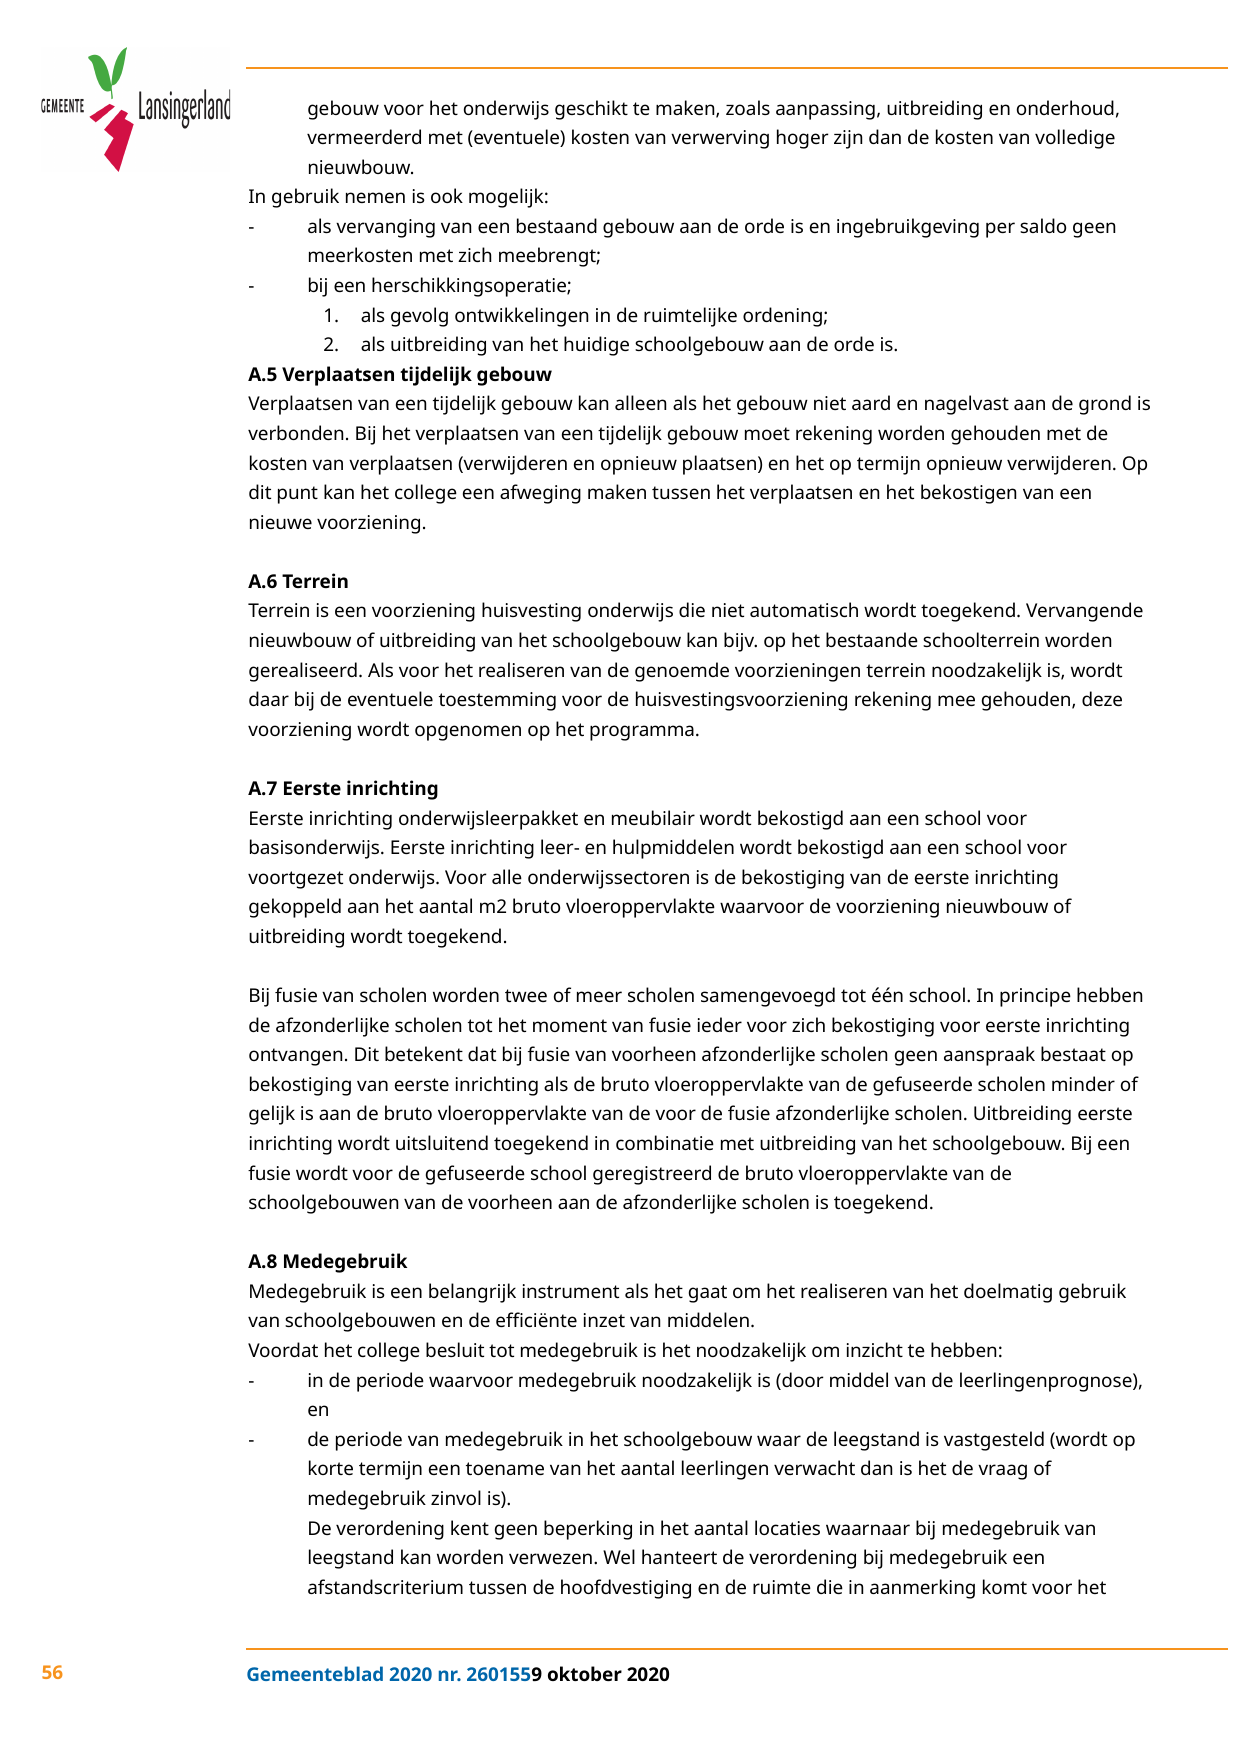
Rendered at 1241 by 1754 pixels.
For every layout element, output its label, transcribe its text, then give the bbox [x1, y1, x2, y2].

list bij een herschikkingsoperatie; [248, 272, 1152, 298]
list in de periode waarvoor medegebruik noodzakelijk is (door middel van de leerlingenprognose), en [248, 1367, 1152, 1422]
text In gebruik nemen is ook mogelijk: [248, 183, 1152, 209]
list als vervanging van een bestaand gebouw aan de orde is en ingebruikgeving per saldo geen meerkosten met zich meebrengt; [248, 213, 1152, 268]
text A.5 Verplaatsen tijdelijk gebouw [248, 361, 1152, 387]
list als uitbreiding van het huidige schoolgebouw aan de orde is. [323, 331, 1152, 357]
picture [41, 47, 231, 172]
list gebouw voor het onderwijs geschikt te maken, zoals aanpassing, uitbreiding en onderhoud, vermeerderd met (eventuele) kosten van verwerving hoger zijn dan de kosten van volledige nieuwbouw. [248, 95, 1152, 180]
text Medegebruik is een belangrijk instrument als het gaat om het realiseren van het doelmatig gebruik van schoolgebouwen en de efficiënte inzet van middelen. [248, 1278, 1152, 1333]
text A.7 Eerste inrichting [248, 775, 1152, 801]
text Bij fusie van scholen worden twee of meer scholen samengevoegd tot één school. In principe hebben de afzonderlijke scholen tot het moment van fusie ieder voor zich bekostiging voor eerste inrichting ontvangen. Dit betekent dat bij fusie van voorheen afzonderlijke scholen geen aanspraak bestaat op bekostiging van eerste inrichting als de bruto vloeroppervlakte van de gefuseerde scholen minder of gelijk is aan de bruto vloeroppervlakte van de voor de fusie afzonderlijke scholen. Uitbreiding eerste inrichting wordt uitsluitend toegekend in combinatie met uitbreiding van het schoolgebouw. Bij een fusie wordt voor de gefuseerde school geregistreerd de bruto vloeroppervlakte van de schoolgebouwen van de voorheen aan de afzonderlijke scholen is toegekend. [248, 982, 1152, 1215]
text A.8 Medegebruik [248, 1248, 1152, 1274]
text Eerste inrichting onderwijsleerpakket en meubilair wordt bekostigd aan een school voor basisonderwijs. Eerste inrichting leer- en hulpmiddelen wordt bekostigd aan een school voor voortgezet onderwijs. Voor alle onderwijssectoren is de bekostiging van de eerste inrichting gekoppeld aan het aantal m2 bruto vloeroppervlakte waarvoor de voorziening nieuwbouw of uitbreiding wordt toegekend. [248, 805, 1152, 949]
list De verordening kent geen beperking in het aantal locaties waarnaar bij medegebruik van leegstand kan worden verwezen. Wel hanteert de verordening bij medegebruik een afstandscriterium tussen de hoofdvestiging en de ruimte die in aanmerking komt voor het [248, 1515, 1152, 1600]
list de periode van medegebruik in het schoolgebouw waar de leegstand is vastgesteld (wordt op korte termijn een toename van het aantal leerlingen verwacht dan is het de vraag of medegebruik zinvol is). [248, 1426, 1152, 1511]
text Verplaatsen van een tijdelijk gebouw kan alleen als het gebouw niet aard en nagelvast aan de grond is verbonden. Bij het verplaatsen van een tijdelijk gebouw moet rekening worden gehouden met de kosten van verplaatsen (verwijderen en opnieuw plaatsen) en het op termijn opnieuw verwijderen. Op dit punt kan het college een afweging maken tussen het verplaatsen en het bekostigen van een nieuwe voorziening. [248, 391, 1152, 535]
text Voordat het college besluit tot medegebruik is het noodzakelijk om inzicht te hebben: [248, 1337, 1152, 1363]
text Terrein is een voorziening huisvesting onderwijs die niet automatisch wordt toegekend. Vervangende nieuwbouw of uitbreiding van het schoolgebouw kan bijv. op het bestaande schoolterrein worden gerealiseerd. Als voor het realiseren van de genoemde voorzieningen terrein noodzakelijk is, wordt daar bij de eventuele toestemming voor de huisvestingsvoorziening rekening mee gehouden, deze voorziening wordt opgenomen op het programma. [248, 598, 1152, 742]
text A.6 Terrein [248, 568, 1152, 594]
list als gevolg ontwikkelingen in de ruimtelijke ordening; [323, 302, 1152, 328]
